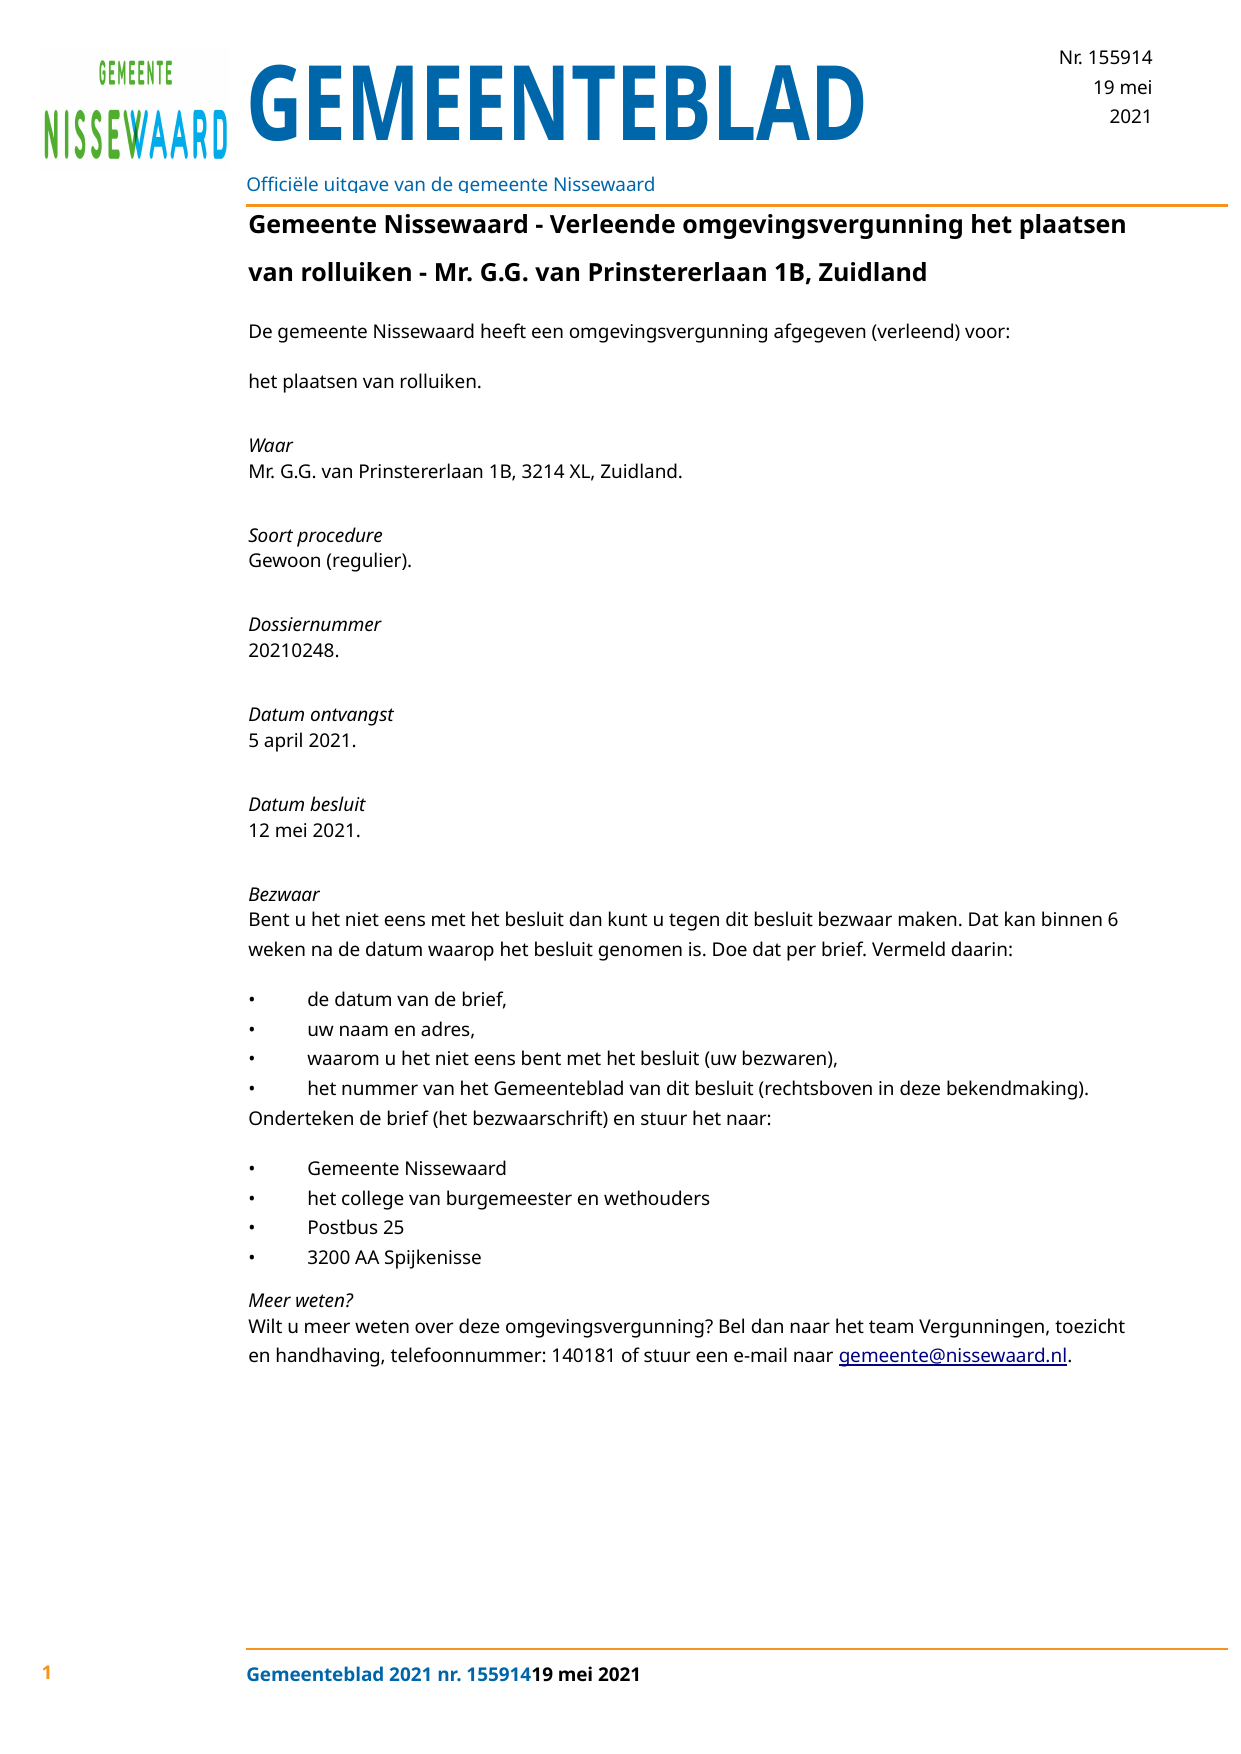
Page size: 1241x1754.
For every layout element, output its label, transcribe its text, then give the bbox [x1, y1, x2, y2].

text Bezwaar [248, 881, 1152, 906]
text Wilt u meer weten over deze omgevingsvergunning? Bel dan naar het team Vergunningen, toezicht en handhaving, telefoonnummer: 140181 of stuur een e-mail naar gemeente@nissewaard.nl. [248, 1313, 1152, 1368]
text De gemeente Nissewaard heeft een omgevingsvergunning afgegeven (verleend) voor: [248, 318, 1152, 344]
picture [41, 47, 231, 172]
text Waar [248, 432, 1152, 458]
text 5 april 2021. [248, 727, 1152, 753]
list 3200 AA Spijkenisse [248, 1244, 1152, 1270]
text het plaatsen van rolluiken. [248, 368, 1152, 394]
text Onderteken de brief (het bezwaarschrift) en stuur het naar: [248, 1105, 1152, 1131]
text Gemeente Nissewaard - Verleende omgevingsvergunning het plaatsen van rolluiken - Mr. G.G. van Prinstererlaan 1B, Zuidland [248, 207, 1152, 288]
text Gewoon (regulier). [248, 548, 1152, 573]
text Mr. G.G. van Prinstererlaan 1B, 3214 XL, Zuidland. [248, 458, 1152, 484]
text Dossiernummer [248, 612, 1152, 637]
text Meer weten? [248, 1287, 1152, 1313]
list uw naam en adres, [248, 1016, 1152, 1042]
text 20210248. [248, 637, 1152, 663]
text 12 mei 2021. [248, 817, 1152, 842]
list de datum van de brief, [248, 986, 1152, 1012]
list het college van burgemeester en wethouders [248, 1185, 1152, 1211]
list waarom u het niet eens bent met het besluit (uw bezwaren), [248, 1046, 1152, 1071]
list Postbus 25 [248, 1214, 1152, 1240]
text Bent u het niet eens met het besluit dan kunt u tegen dit besluit bezwaar maken. Dat kan binnen 6 weken na de datum waarop het besluit genomen is. Doe dat per brief. Vermeld daarin: [248, 906, 1152, 962]
text Datum ontvangst [248, 701, 1152, 727]
list het nummer van het Gemeenteblad van dit besluit (rechtsboven in deze bekendmaking). [248, 1075, 1152, 1101]
text Datum besluit [248, 791, 1152, 817]
text Soort procedure [248, 522, 1152, 548]
list Gemeente Nissewaard [248, 1155, 1152, 1181]
